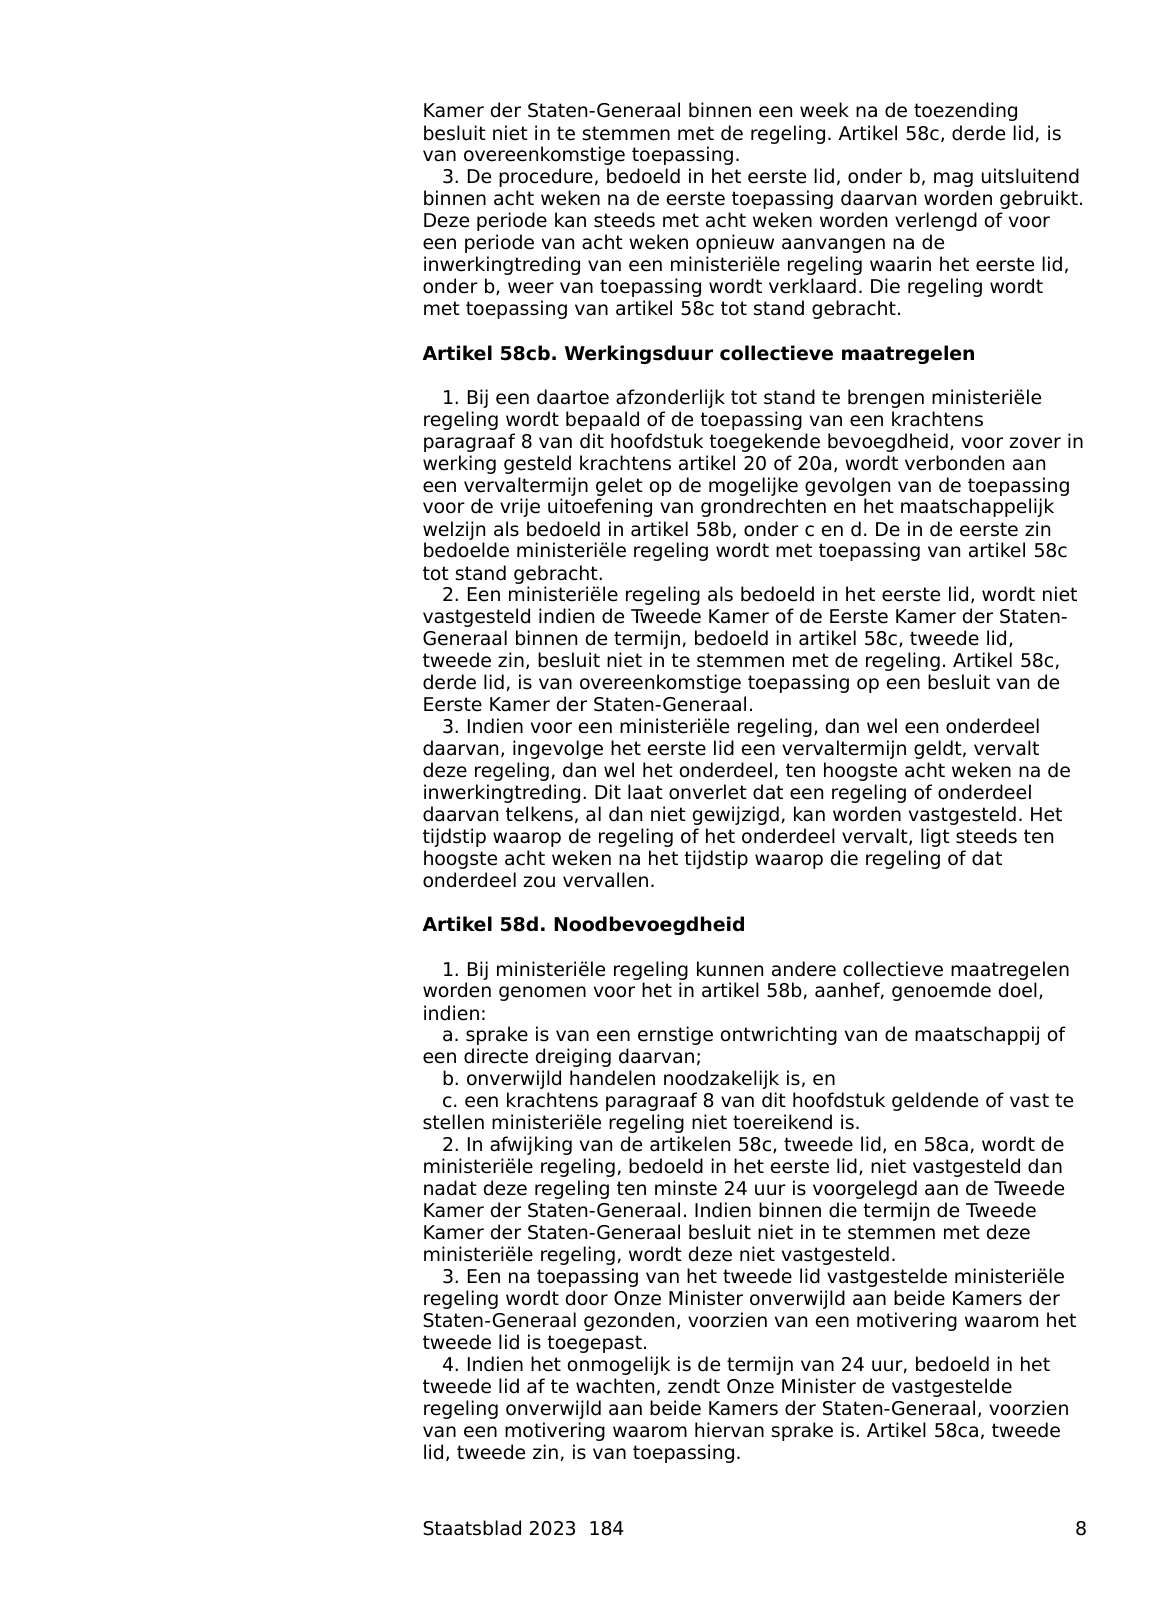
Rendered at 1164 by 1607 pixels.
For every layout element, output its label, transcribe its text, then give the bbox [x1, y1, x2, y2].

text 3. Indien voor een ministeriële regeling, dan wel een onderdeel daarvan, ingevolge het eerste lid een vervaltermijn geldt, vervalt deze regeling, dan wel het onderdeel, ten hoogste acht weken na de inwerkingtreding. Dit laat onverlet dat een regeling of onderdeel daarvan telkens, al dan niet gewijzigd, kan worden vastgesteld. Het tijdstip waarop de regeling of het onderdeel vervalt, ligt steeds ten hoogste acht weken na het tijdstip waarop die regeling of dat onderdeel zou vervallen. [422, 716, 1087, 892]
text 1. Bij een daartoe afzonderlijk tot stand te brengen ministeriële regeling wordt bepaald of de toepassing van een krachtens paragraaf 8 van dit hoofdstuk toegekende bevoegdheid, voor zover in werking gesteld krachtens artikel 20 of 20a, wordt verbonden aan een vervaltermijn gelet op de mogelijke gevolgen van de toepassing voor de vrije uitoefening van grondrechten en het maatschappelijk welzijn als bedoeld in artikel 58b, onder c en d. De in de eerste zin bedoelde ministeriële regeling wordt met toepassing van artikel 58c tot stand gebracht. [422, 387, 1087, 584]
text b. onverwijld handelen noodzakelijk is, en [422, 1068, 1087, 1090]
text 3. De procedure, bedoeld in het eerste lid, onder b, mag uitsluitend binnen acht weken na de eerste toepassing daarvan worden gebruikt. Deze periode kan steeds met acht weken worden verlengd of voor een periode van acht weken opnieuw aanvangen na de inwerkingtreding van een ministeriële regeling waarin het eerste lid, onder b, weer van toepassing wordt verklaard. Die regeling wordt met toepassing van artikel 58c tot stand gebracht. [422, 166, 1087, 320]
text 3. Een na toepassing van het tweede lid vastgestelde ministeriële regeling wordt door Onze Minister onverwijld aan beide Kamers der Staten-Generaal gezonden, voorzien van een motivering waarom het tweede lid is toegepast. [422, 1266, 1087, 1354]
text 4. Indien het onmogelijk is de termijn van 24 uur, bedoeld in het tweede lid af te wachten, zendt Onze Minister de vastgestelde regeling onverwijld aan beide Kamers der Staten-Generaal, voorzien van een motivering waarom hiervan sprake is. Artikel 58ca, tweede lid, tweede zin, is van toepassing. [422, 1354, 1087, 1464]
text 2. In afwijking van de artikelen 58c, tweede lid, en 58ca, wordt de ministeriële regeling, bedoeld in het eerste lid, niet vastgesteld dan nadat deze regeling ten minste 24 uur is voorgelegd aan de Tweede Kamer der Staten-Generaal. Indien binnen die termijn de Tweede Kamer der Staten-Generaal besluit niet in te stemmen met deze ministeriële regeling, wordt deze niet vastgesteld. [422, 1134, 1087, 1266]
text 2. Een ministeriële regeling als bedoeld in het eerste lid, wordt niet vastgesteld indien de Tweede Kamer of de Eerste Kamer der Staten-Generaal binnen de termijn, bedoeld in artikel 58c, tweede lid, tweede zin, besluit niet in te stemmen met de regeling. Artikel 58c, derde lid, is van overeenkomstige toepassing op een besluit van de Eerste Kamer der Staten-Generaal. [422, 584, 1087, 716]
subtitle Artikel 58cb. Werkingsduur collectieve maatregelen [422, 342, 1087, 364]
text c. een krachtens paragraaf 8 van dit hoofdstuk geldende of vast te stellen ministeriële regeling niet toereikend is. [422, 1090, 1087, 1134]
text Kamer der Staten-Generaal binnen een week na de toezending besluit niet in te stemmen met de regeling. Artikel 58c, derde lid, is van overeenkomstige toepassing. [422, 100, 1087, 166]
text 1. Bij ministeriële regeling kunnen andere collectieve maatregelen worden genomen voor het in artikel 58b, aanhef, genoemde doel, indien: [422, 958, 1087, 1024]
subtitle Artikel 58d. Noodbevoegdheid [422, 914, 1087, 936]
text a. sprake is van een ernstige ontwrichting van de maatschappij of een directe dreiging daarvan; [422, 1024, 1087, 1068]
